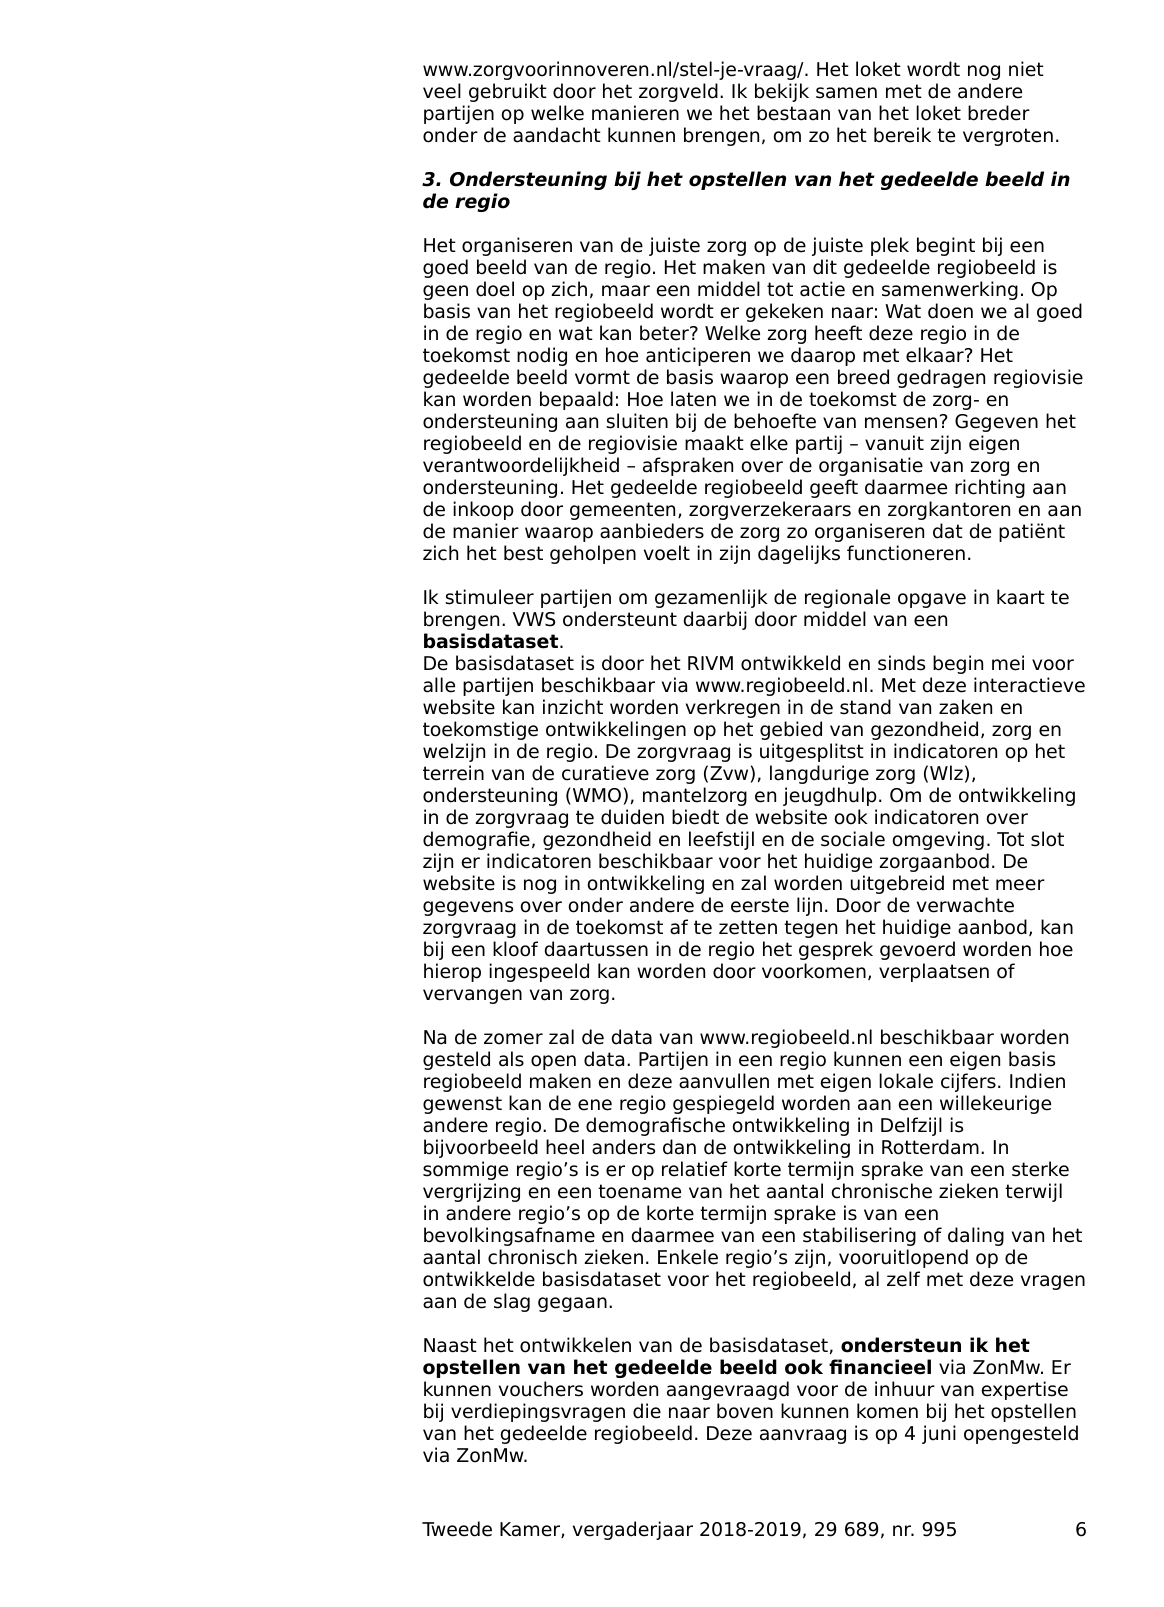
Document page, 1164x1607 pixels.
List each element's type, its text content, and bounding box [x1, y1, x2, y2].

text Naast het ontwikkelen van de basisdataset, ondersteun ik het opstellen van het gedeelde beeld ook financieel via ZonMw. Er kunnen vouchers worden aangevraagd voor de inhuur van expertise bij verdiepingsvragen die naar boven kunnen komen bij het opstellen van het gedeelde regiobeeld. Deze aanvraag is op 4 juni opengesteld via ZonMw. [422, 1335, 1087, 1467]
text De basisdataset is door het RIVM ontwikkeld en sinds begin mei voor alle partijen beschikbaar via www.regiobeeld.nl. Met deze interactieve website kan inzicht worden verkregen in de stand van zaken en toekomstige ontwikkelingen op het gebied van gezondheid, zorg en welzijn in de regio. De zorgvraag is uitgesplitst in indicatoren op het terrein van de curatieve zorg (Zvw), langdurige zorg (Wlz), ondersteuning (WMO), mantelzorg en jeugdhulp. Om de ontwikkeling in de zorgvraag te duiden biedt de website ook indicatoren over demografie, gezondheid en leefstijl en de sociale omgeving. Tot slot zijn er indicatoren beschikbaar voor het huidige zorgaanbod. De website is nog in ontwikkeling en zal worden uitgebreid met meer gegevens over onder andere de eerste lijn. Door de verwachte zorgvraag in de toekomst af te zetten tegen het huidige aanbod, kan bij een kloof daartussen in de regio het gesprek gevoerd worden hoe hierop ingespeeld kan worden door voorkomen, verplaatsen of vervangen van zorg. [422, 653, 1087, 1005]
text Het organiseren van de juiste zorg op de juiste plek begint bij een goed beeld van de regio. Het maken van dit gedeelde regiobeeld is geen doel op zich, maar een middel tot actie en samenwerking. Op basis van het regiobeeld wordt er gekeken naar: Wat doen we al goed in de regio en wat kan beter? Welke zorg heeft deze regio in de toekomst nodig en hoe anticiperen we daarop met elkaar? Het gedeelde beeld vormt de basis waarop een breed gedragen regiovisie kan worden bepaald: Hoe laten we in de toekomst de zorg- en ondersteuning aan sluiten bij de behoefte van mensen? Gegeven het regiobeeld en de regiovisie maakt elke partij – vanuit zijn eigen verantwoordelijkheid – afspraken over de organisatie van zorg en ondersteuning. Het gedeelde regiobeeld geeft daarmee richting aan de inkoop door gemeenten, zorgverzekeraars en zorgkantoren en aan de manier waarop aanbieders de zorg zo organiseren dat de patiënt zich het best geholpen voelt in zijn dagelijks functioneren. [422, 235, 1087, 565]
text www.zorgvoorinnoveren.nl/stel-je-vraag/. Het loket wordt nog niet veel gebruikt door het zorgveld. Ik bekijk samen met de andere partijen op welke manieren we het bestaan van het loket breder onder de aandacht kunnen brengen, om zo het bereik te vergroten. [422, 59, 1087, 147]
text Ik stimuleer partijen om gezamenlijk de regionale opgave in kaart te brengen. VWS ondersteunt daarbij door middel van een basisdataset. [422, 587, 1087, 653]
text Na de zomer zal de data van www.regiobeeld.nl beschikbaar worden gesteld als open data. Partijen in een regio kunnen een eigen basis regiobeeld maken en deze aanvullen met eigen lokale cijfers. Indien gewenst kan de ene regio gespiegeld worden aan een willekeurige andere regio. De demografische ontwikkeling in Delfzijl is bijvoorbeeld heel anders dan de ontwikkeling in Rotterdam. In sommige regio’s is er op relatief korte termijn sprake van een sterke vergrijzing en een toename van het aantal chronische zieken terwijl in andere regio’s op de korte termijn sprake is van een bevolkingsafname en daarmee van een stabilisering of daling van het aantal chronisch zieken. Enkele regio’s zijn, vooruitlopend op de ontwikkelde basisdataset voor het regiobeeld, al zelf met deze vragen aan de slag gegaan. [422, 1027, 1087, 1313]
subtitle 3. Ondersteuning bij het opstellen van het gedeelde beeld in de regio [422, 169, 1087, 213]
